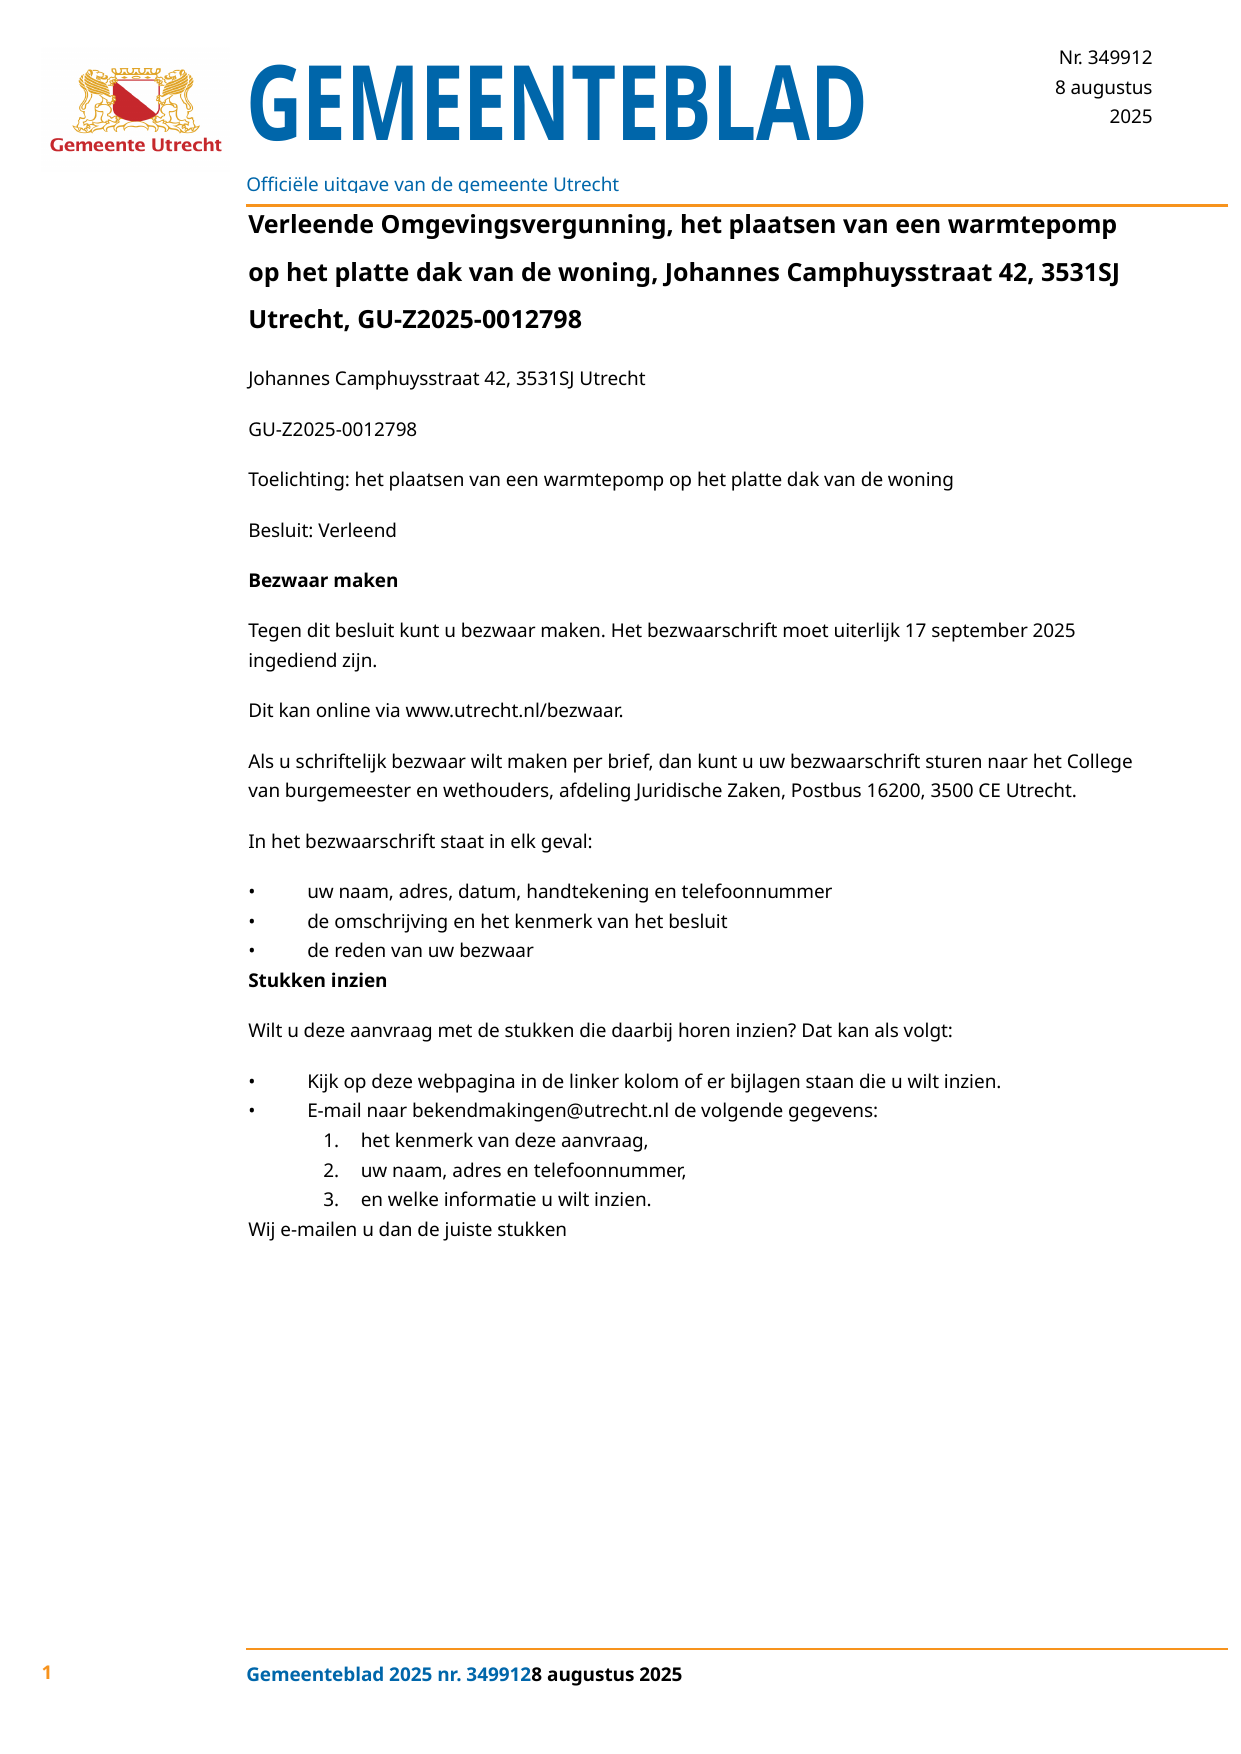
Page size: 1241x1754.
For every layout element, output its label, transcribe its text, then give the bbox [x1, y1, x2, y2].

text Als u schriftelijk bezwaar wilt maken per brief, dan kunt u uw bezwaarschrift sturen naar het College van burgemeester en wethouders, afdeling Juridische Zaken, Postbus 16200, 3500 CE Utrecht. [248, 748, 1152, 803]
text Besluit: Verleend [248, 517, 1152, 542]
text Wij e-mailen u dan de juiste stukken [248, 1216, 1152, 1242]
text GU-Z2025-0012798 [248, 416, 1152, 442]
list de omschrijving en het kenmerk van het besluit [248, 908, 1152, 934]
text Bezwaar maken [248, 567, 1152, 593]
list de reden van uw bezwaar [248, 938, 1152, 963]
text Toelichting: het plaatsen van een warmtepomp op het platte dak van de woning [248, 466, 1152, 492]
text Dit kan online via www.utrecht.nl/bezwaar. [248, 698, 1152, 723]
picture [41, 47, 231, 172]
list uw naam, adres en telefoonnummer, [323, 1157, 1152, 1182]
list en welke informatie u wilt inzien. [323, 1186, 1152, 1212]
text Verleende Omgevingsvergunning, het plaatsen van een warmtepomp op het platte dak van de woning, Johannes Camphuysstraat 42, 3531SJ Utrecht, GU-Z2025-0012798 [248, 207, 1152, 336]
text Stukken inzien [248, 967, 1152, 993]
list het kenmerk van deze aanvraag, [323, 1127, 1152, 1153]
text Tegen dit besluit kunt u bezwaar maken. Het bezwaarschrift moet uiterlijk 17 september 2025 ingediend zijn. [248, 618, 1152, 673]
text Wilt u deze aanvraag met de stukken die daarbij horen inzien? Dat kan als volgt: [248, 1018, 1152, 1043]
text In het bezwaarschrift staat in elk geval: [248, 828, 1152, 854]
text Johannes Camphuysstraat 42, 3531SJ Utrecht [248, 366, 1152, 391]
list uw naam, adres, datum, handtekening en telefoonnummer [248, 878, 1152, 904]
list Kijk op deze webpagina in de linker kolom of er bijlagen staan die u wilt inzien. [248, 1068, 1152, 1094]
list E-mail naar bekendmakingen@utrecht.nl de volgende gegevens: [248, 1098, 1152, 1123]
